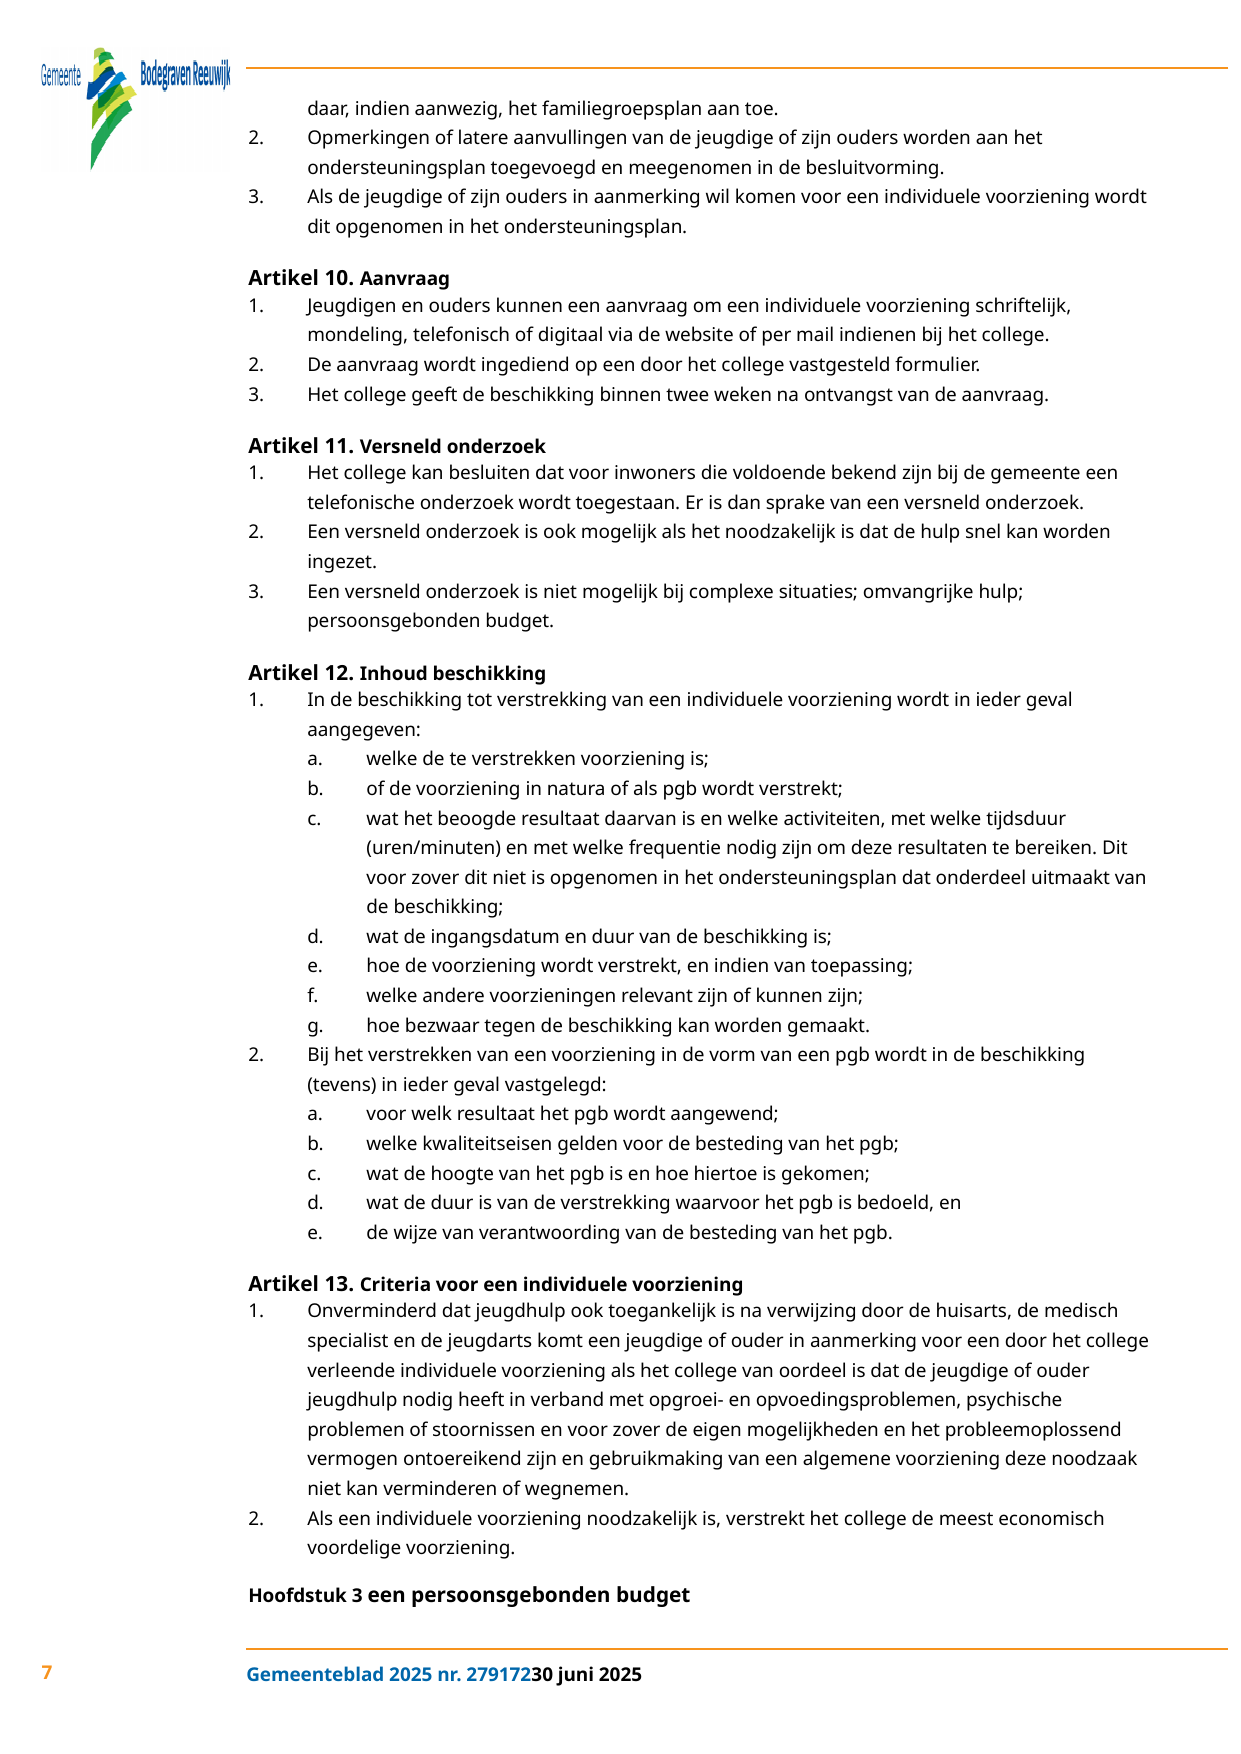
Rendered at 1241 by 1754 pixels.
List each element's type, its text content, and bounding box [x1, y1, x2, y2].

text Artikel 13. Criteria voor een individuele voorziening [248, 1269, 1152, 1298]
list Onverminderd dat jeugdhulp ook toegankelijk is na verwijzing door de huisarts, de medisch specialist en de jeugdarts komt een jeugdige of ouder in aanmerking voor een door het college verleende individuele voorziening als het college van oordeel is dat de jeugdige of ouder jeugdhulp nodig heeft in verband met opgroei- en opvoedingsproblemen, psychische problemen of stoornissen en voor zover de eigen mogelijkheden en het probleemoplossend vermogen ontoereikend zijn en gebruikmaking van een algemene voorziening deze noodzaak niet kan verminderen of wegnemen. [248, 1298, 1152, 1501]
list Het college kan besluiten dat voor inwoners die voldoende bekend zijn bij de gemeente een telefonische onderzoek wordt toegestaan. Er is dan sprake van een versneld onderzoek. [248, 459, 1152, 515]
list Opmerkingen of latere aanvullingen van de jeugdige of zijn ouders worden aan het ondersteuningsplan toegevoegd en meegenomen in de besluitvorming. [248, 124, 1152, 180]
list Een versneld onderzoek is ook mogelijk als het noodzakelijk is dat de hulp snel kan worden ingezet. [248, 519, 1152, 574]
list voor welk resultaat het pgb wordt aangewend; [307, 1101, 1152, 1126]
text Artikel 12. Inhoud beschikking [248, 658, 1152, 686]
list In de beschikking tot verstrekking van een individuele voorziening wordt in ieder geval aangegeven: [248, 686, 1152, 742]
list Als een individuele voorziening noodzakelijk is, verstrekt het college de meest economisch voordelige voorziening. [248, 1505, 1152, 1560]
list wat de hoogte van het pgb is en hoe hiertoe is gekomen; [307, 1160, 1152, 1185]
list Bij het verstrekken van een voorziening in de vorm van een pgb wordt in de beschikking (tevens) in ieder geval vastgelegd: [248, 1041, 1152, 1097]
list of de voorziening in natura of als pgb wordt verstrekt; [307, 775, 1152, 801]
list wat het beoogde resultaat daarvan is en welke activiteiten, met welke tijdsduur (uren/minuten) en met welke frequentie nodig zijn om deze resultaten te bereiken. Dit voor zover dit niet is opgenomen in het ondersteuningsplan dat onderdeel uitmaakt van de beschikking; [307, 805, 1152, 919]
list Het college geeft de beschikking binnen twee weken na ontvangst van de aanvraag. [248, 381, 1152, 406]
list welke kwaliteitseisen gelden voor de besteding van het pgb; [307, 1130, 1152, 1156]
text Hoofdstuk 3 een persoonsgebonden budget [248, 1580, 1152, 1608]
list daar, indien aanwezig, het familiegroepsplan aan toe. [248, 95, 1152, 121]
list wat de ingangsdatum en duur van de beschikking is; [307, 923, 1152, 949]
text Artikel 11. Versneld onderzoek [248, 431, 1152, 459]
list hoe bezwaar tegen de beschikking kan worden gemaakt. [307, 1012, 1152, 1037]
list Een versneld onderzoek is niet mogelijk bij complexe situaties; omvangrijke hulp; persoonsgebonden budget. [248, 578, 1152, 633]
list welke de te verstrekken voorziening is; [307, 746, 1152, 771]
list welke andere voorzieningen relevant zijn of kunnen zijn; [307, 982, 1152, 1008]
list de wijze van verantwoording van de besteding van het pgb. [307, 1219, 1152, 1244]
list hoe de voorziening wordt verstrekt, en indien van toepassing; [307, 953, 1152, 978]
list De aanvraag wordt ingediend op een door het college vastgesteld formulier. [248, 351, 1152, 377]
list Jeugdigen en ouders kunnen een aanvraag om een individuele voorziening schriftelijk, mondeling, telefonisch of digitaal via de website of per mail indienen bij het college. [248, 292, 1152, 347]
list wat de duur is van de verstrekking waarvoor het pgb is bedoeld, en [307, 1189, 1152, 1215]
list Als de jeugdige of zijn ouders in aanmerking wil komen voor een individuele voorziening wordt dit opgenomen in het ondersteuningsplan. [248, 183, 1152, 239]
picture [41, 47, 231, 172]
text Artikel 10. Aanvraag [248, 263, 1152, 292]
